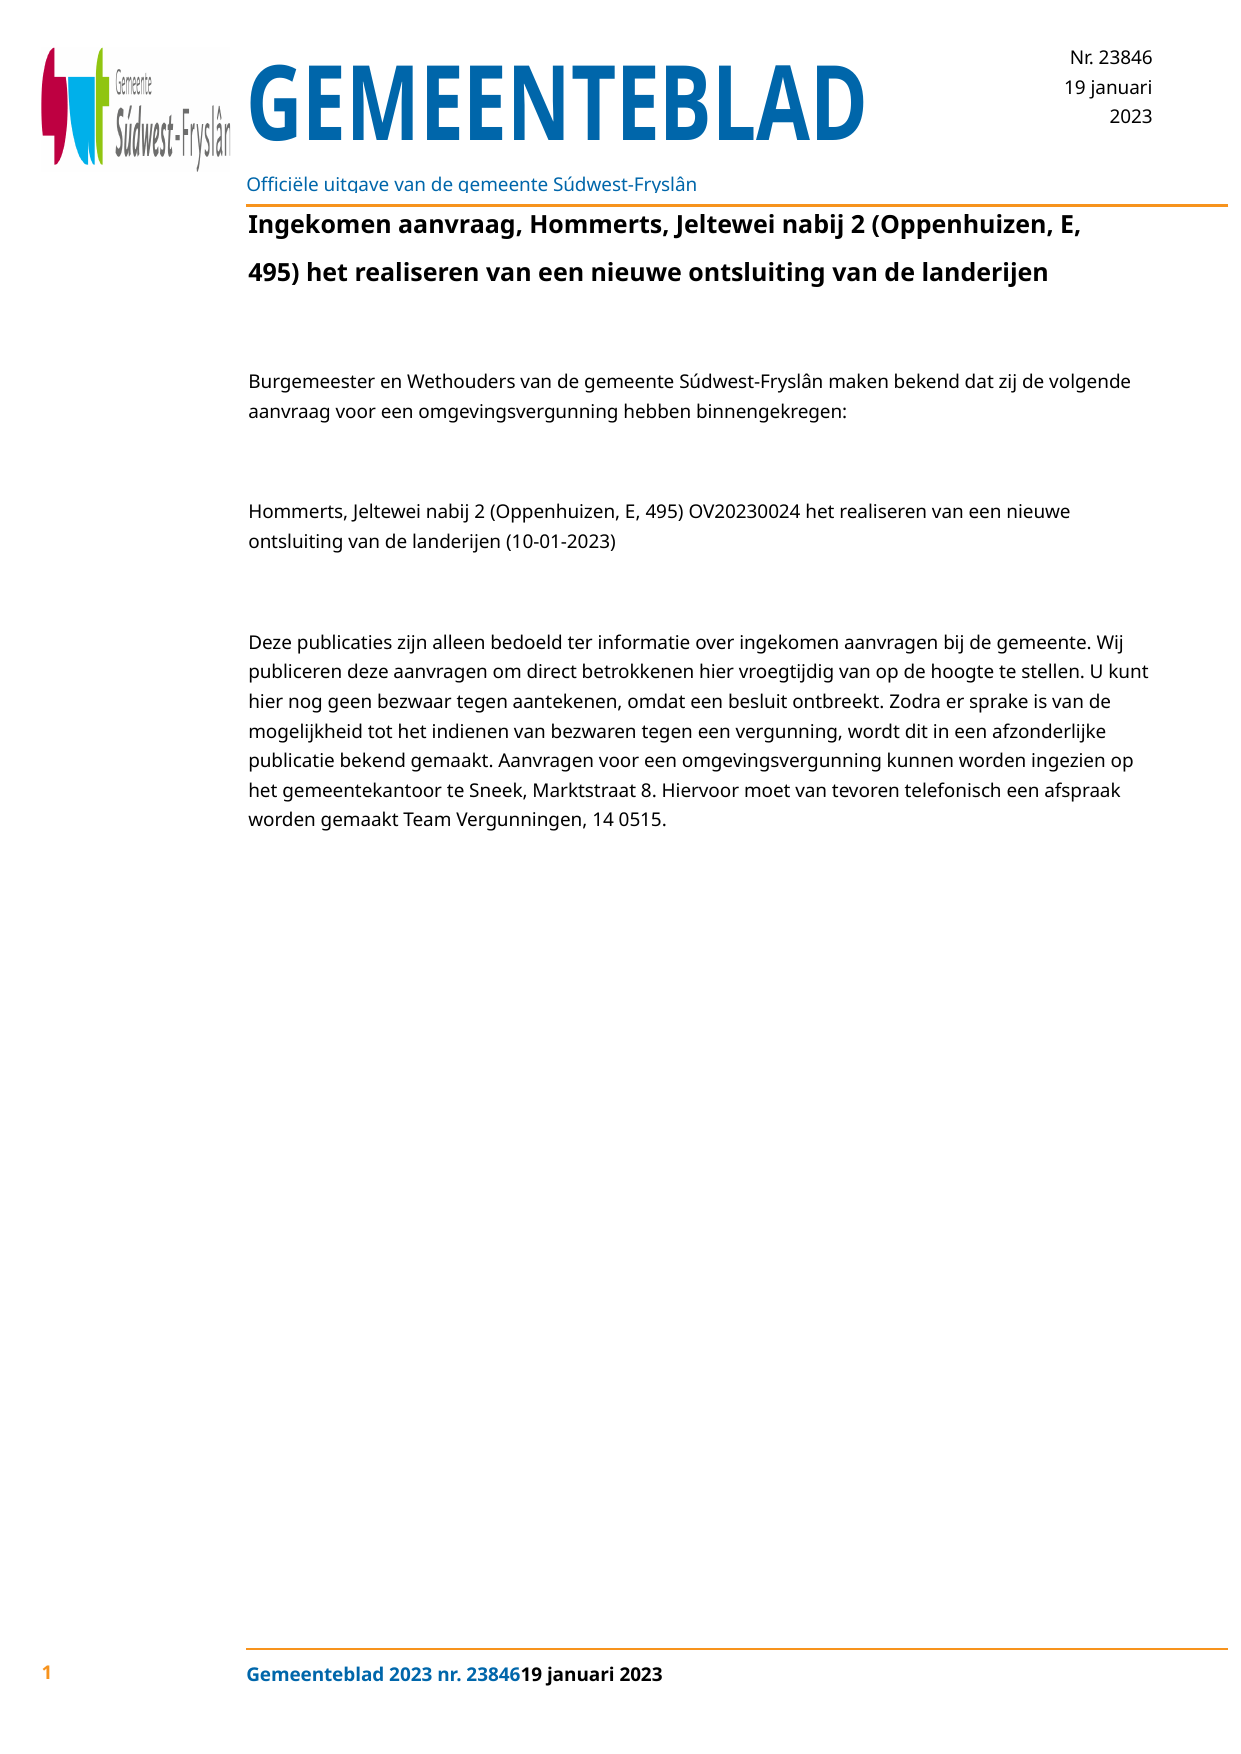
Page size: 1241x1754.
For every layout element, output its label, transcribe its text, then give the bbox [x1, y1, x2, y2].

text Hommerts, Jeltewei nabij 2 (Oppenhuizen, E, 495) OV20230024 het realiseren van een nieuwe ontsluiting van de landerijen (10-01-2023) [248, 499, 1152, 554]
text Ingekomen aanvraag, Hommerts, Jeltewei nabij 2 (Oppenhuizen, E, 495) het realiseren van een nieuwe ontsluiting van de landerijen [248, 207, 1152, 288]
text Deze publicaties zijn alleen bedoeld ter informatie over ingekomen aanvragen bij de gemeente. Wij publiceren deze aanvragen om direct betrokkenen hier vroegtijdig van op de hoogte te stellen. U kunt hier nog geen bezwaar tegen aantekenen, omdat een besluit ontbreekt. Zodra er sprake is van de mogelijkheid tot het indienen van bezwaren tegen een vergunning, wordt dit in een afzonderlijke publicatie bekend gemaakt. Aanvragen voor een omgevingsvergunning kunnen worden ingezien op het gemeentekantoor te Sneek, Marktstraat 8. Hiervoor moet van tevoren telefonisch een afspraak worden gemaakt Team Vergunningen, 14 0515. [248, 629, 1152, 832]
text Burgemeester en Wethouders van de gemeente Súdwest-Fryslân maken bekend dat zij de volgende aanvraag voor een omgevingsvergunning hebben binnengekregen: [248, 368, 1152, 424]
picture [41, 47, 231, 172]
